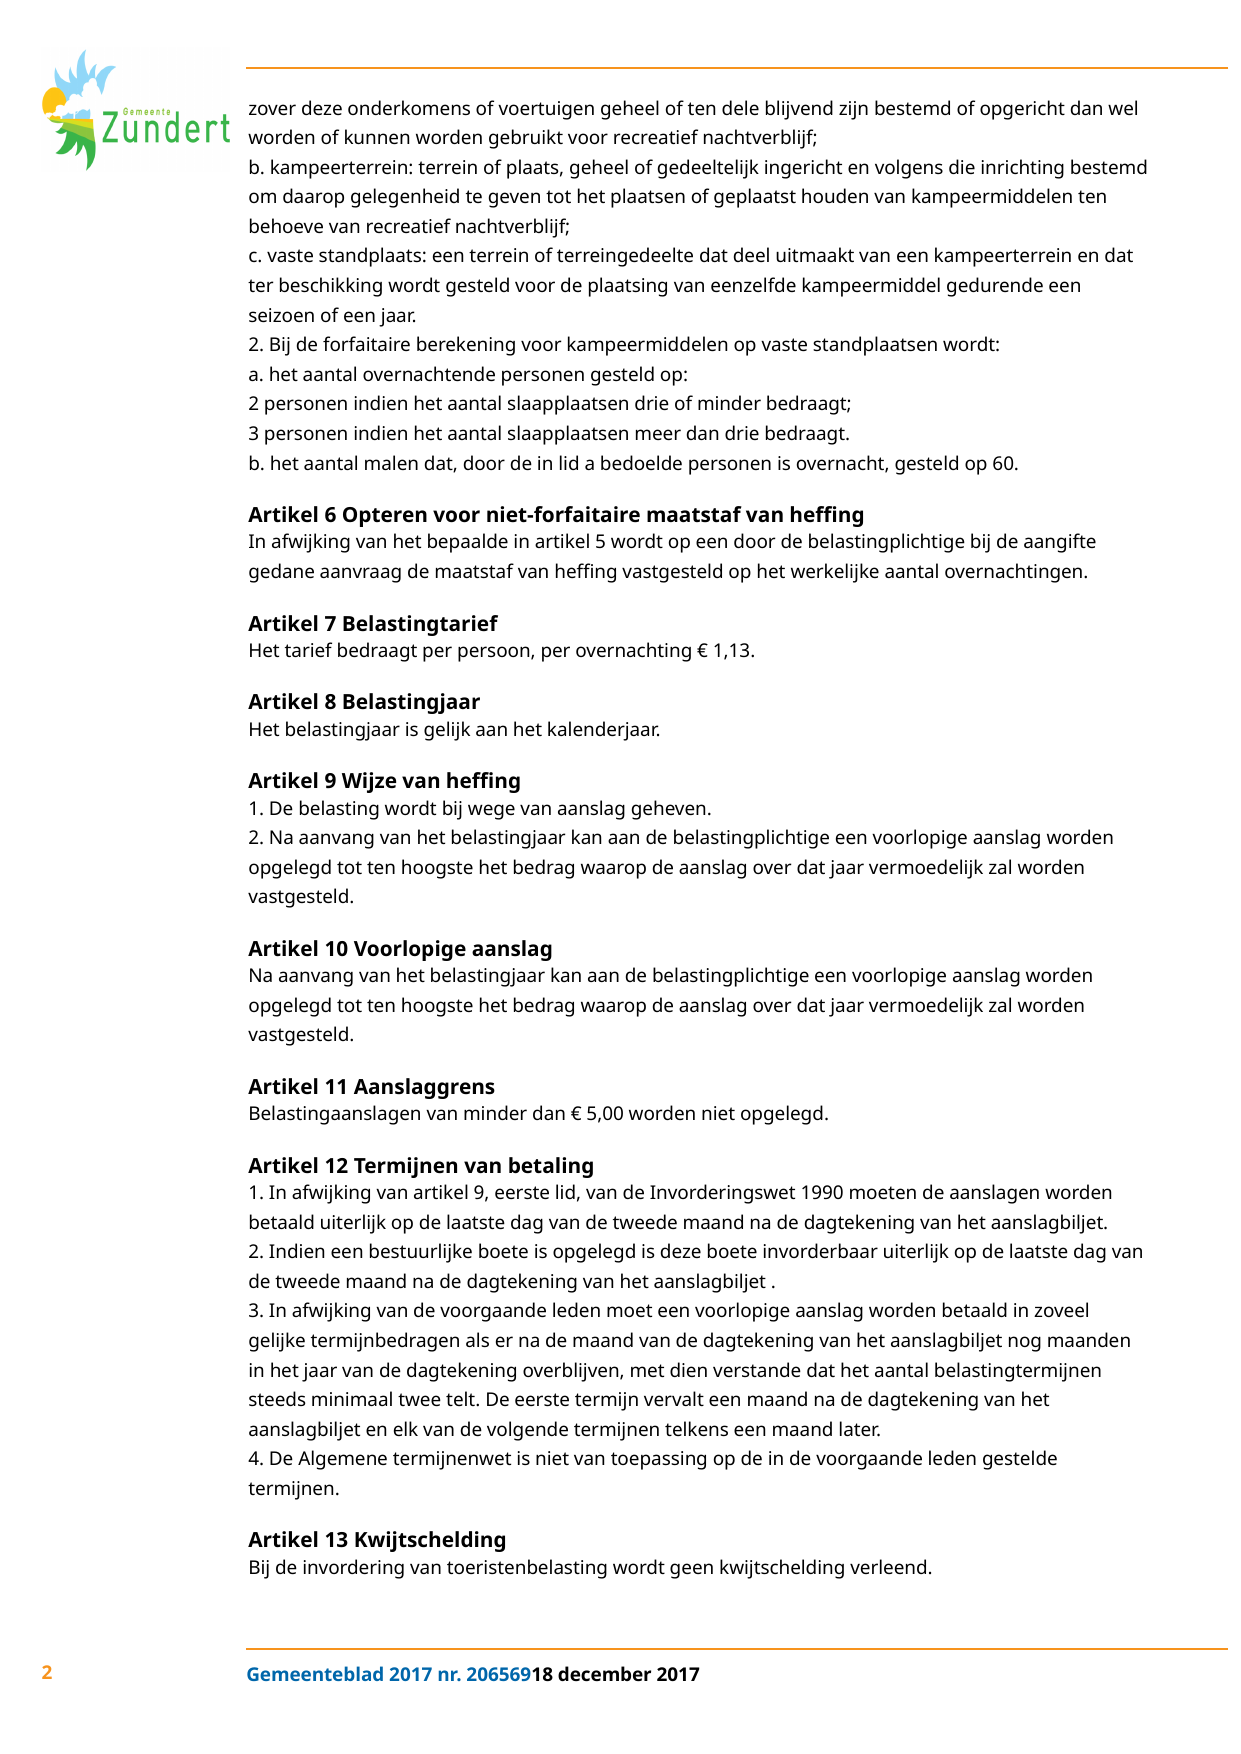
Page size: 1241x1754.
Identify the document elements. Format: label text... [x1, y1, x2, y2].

text 1. De belasting wordt bij wege van aanslag geheven. [248, 795, 1152, 821]
text 1. In afwijking van artikel 9, eerste lid, van de Invorderingswet 1990 moeten de aanslagen worden betaald uiterlijk op de laatste dag van de tweede maand na de dagtekening van het aanslagbiljet. [248, 1179, 1152, 1234]
text 2. Indien een bestuurlijke boete is opgelegd is deze boete invorderbaar uiterlijk op de laatste dag van de tweede maand na de dagtekening van het aanslagbiljet . [248, 1238, 1152, 1294]
text Artikel 12 Termijnen van betaling [248, 1151, 1152, 1179]
text Belastingaanslagen van minder dan € 5,00 worden niet opgelegd. [248, 1100, 1152, 1126]
text Artikel 7 Belastingtarief [248, 609, 1152, 637]
text b. het aantal malen dat, door de in lid a bedoelde personen is overnacht, gesteld op 60. [248, 450, 1152, 476]
text Artikel 9 Wijze van heffing [248, 766, 1152, 795]
text Het tarief bedraagt per persoon, per overnachting € 1,13. [248, 637, 1152, 663]
text zover deze onderkomens of voertuigen geheel of ten dele blijvend zijn bestemd of opgericht dan wel worden of kunnen worden gebruikt voor recreatief nachtverblijf; [248, 95, 1152, 150]
text Artikel 11 Aanslaggrens [248, 1072, 1152, 1100]
text Artikel 13 Kwijtschelding [248, 1526, 1152, 1554]
text 2. Bij de forfaitaire berekening voor kampeermiddelen op vaste standplaatsen wordt: [248, 331, 1152, 357]
text 2. Na aanvang van het belastingjaar kan aan de belastingplichtige een voorlopige aanslag worden opgelegd tot ten hoogste het bedrag waarop de aanslag over dat jaar vermoedelijk zal worden vastgesteld. [248, 824, 1152, 909]
text 2 personen indien het aantal slaapplaatsen drie of minder bedraagt; [248, 391, 1152, 416]
picture [41, 47, 231, 172]
text Het belastingjaar is gelijk aan het kalenderjaar. [248, 716, 1152, 742]
text 3 personen indien het aantal slaapplaatsen meer dan drie bedraagt. [248, 420, 1152, 446]
text Artikel 10 Voorlopige aanslag [248, 934, 1152, 962]
text a. het aantal overnachtende personen gesteld op: [248, 361, 1152, 387]
text In afwijking van het bepaalde in artikel 5 wordt op een door de belastingplichtige bij de aangifte gedane aanvraag de maatstaf van heffing vastgesteld op het werkelijke aantal overnachtingen. [248, 529, 1152, 584]
text Artikel 8 Belastingjaar [248, 687, 1152, 716]
text b. kampeerterrein: terrein of plaats, geheel of gedeeltelijk ingericht en volgens die inrichting bestemd om daarop gelegenheid te geven tot het plaatsen of geplaatst houden van kampeermiddelen ten behoeve van recreatief nachtverblijf; [248, 154, 1152, 239]
text 3. In afwijking van de voorgaande leden moet een voorlopige aanslag worden betaald in zoveel gelijke termijnbedragen als er na de maand van de dagtekening van het aanslagbiljet nog maanden in het jaar van de dagtekening overblijven, met dien verstande dat het aantal belastingtermijnen steeds minimaal twee telt. De eerste termijn vervalt een maand na de dagtekening van het aanslagbiljet en elk van de volgende termijnen telkens een maand later. [248, 1298, 1152, 1442]
text Artikel 6 Opteren voor niet-forfaitaire maatstaf van heffing [248, 500, 1152, 529]
text 4. De Algemene termijnenwet is niet van toepassing op de in de voorgaande leden gestelde termijnen. [248, 1446, 1152, 1501]
text Na aanvang van het belastingjaar kan aan de belastingplichtige een voorlopige aanslag worden opgelegd tot ten hoogste het bedrag waarop de aanslag over dat jaar vermoedelijk zal worden vastgesteld. [248, 962, 1152, 1047]
text Bij de invordering van toeristenbelasting wordt geen kwijtschelding verleend. [248, 1554, 1152, 1580]
text c. vaste standplaats: een terrein of terreingedeelte dat deel uitmaakt van een kampeerterrein en dat ter beschikking wordt gesteld voor de plaatsing van eenzelfde kampeermiddel gedurende een seizoen of een jaar. [248, 243, 1152, 328]
